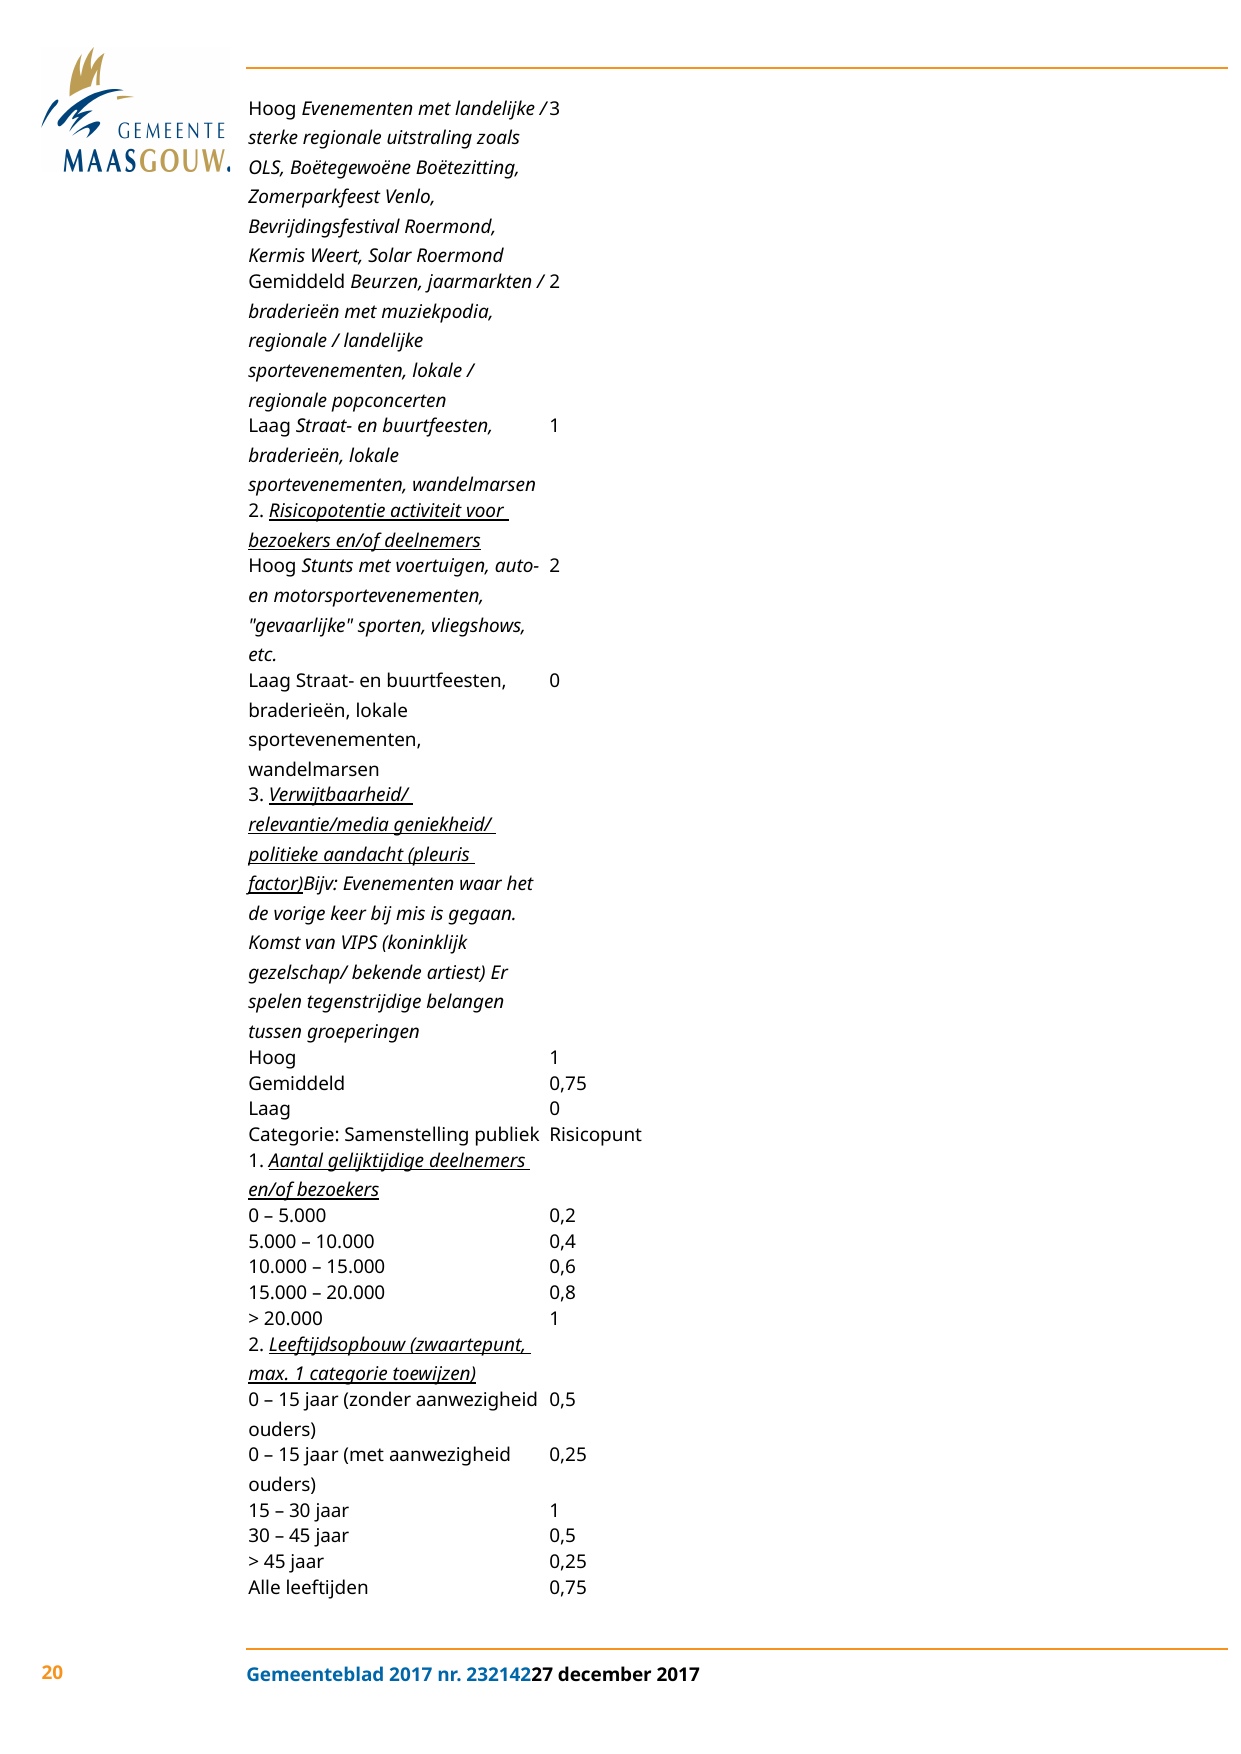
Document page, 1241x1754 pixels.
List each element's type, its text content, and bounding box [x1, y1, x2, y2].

table_cell 3. Verwijtbaarheid/ relevantie/media geniekheid/ politieke aandacht (pleuris factor)Bijv: Evenementen waar het de vorige keer bij mis is gegaan. Komst van VIPS (koninklijk gezelschap/ bekende artiest) Er spelen tegenstrijdige belangen tussen groeperingen [248, 782, 549, 1044]
table_cell 0,75 [549, 1070, 850, 1096]
table_cell [549, 1331, 850, 1386]
table_cell [549, 1147, 850, 1202]
table_cell Hoog [248, 1044, 549, 1070]
table_cell Hoog Stunts met voertuigen, auto- en motorsportevenementen, "gevaarlijke" sporten, vliegshows, etc. [248, 553, 549, 667]
table_cell [549, 498, 850, 553]
table_cell [850, 1228, 1152, 1254]
table_cell 1. Aantal gelijktijdige deelnemers en/of bezoekers [248, 1147, 549, 1202]
table_cell [850, 667, 1152, 782]
table_cell 0,4 [549, 1228, 850, 1254]
picture [41, 47, 231, 172]
table_cell 5.000 – 10.000 [248, 1228, 549, 1254]
table_cell 0 [549, 667, 850, 782]
table_cell [850, 1497, 1152, 1523]
table_cell > 45 jaar [248, 1548, 549, 1574]
table_cell [850, 1305, 1152, 1331]
table_cell 2. Risicopotentie activiteit voor bezoekers en/of deelnemers [248, 498, 549, 553]
table_cell 0,5 [549, 1523, 850, 1548]
table_cell [850, 1442, 1152, 1497]
table_cell 15 – 30 jaar [248, 1497, 549, 1523]
table_cell [850, 1121, 1152, 1147]
table_cell [850, 269, 1152, 412]
table_cell [850, 1574, 1152, 1600]
table_cell 0,2 [549, 1202, 850, 1228]
table_cell [850, 498, 1152, 553]
table_cell 2. Leeftijdsopbouw (zwaartepunt, max. 1 categorie toewijzen) [248, 1331, 549, 1386]
table_cell 1 [549, 1044, 850, 1070]
table_cell [850, 1331, 1152, 1386]
table_cell Hoog Evenementen met landelijke / sterke regionale uitstraling zoals OLS, Boëtegewoëne Boëtezitting, Zomerparkfeest Venlo, Bevrijdingsfestival Roermond, Kermis Weert, Solar Roermond [248, 95, 549, 268]
table_cell 0 – 5.000 [248, 1202, 549, 1228]
table_cell Gemiddeld Beurzen, jaarmarkten / braderieën met muziekpodia, regionale / landelijke sportevenementen, lokale / regionale popconcerten [248, 269, 549, 412]
table_cell 0,25 [549, 1548, 850, 1574]
table_cell 3 [549, 95, 850, 268]
table_cell 1 [549, 1497, 850, 1523]
table_cell 1 [549, 1305, 850, 1331]
table_cell [850, 782, 1152, 1044]
table_cell [850, 1523, 1152, 1548]
table_cell Alle leeftijden [248, 1574, 549, 1600]
table_cell 0 [549, 1096, 850, 1121]
table_cell Risicopunt [549, 1121, 850, 1147]
table_cell Laag [248, 1096, 549, 1121]
table_cell 0,75 [549, 1574, 850, 1600]
table_cell [850, 95, 1152, 268]
table_cell Categorie: Samenstelling publiek [248, 1121, 549, 1147]
table_cell 15.000 – 20.000 [248, 1280, 549, 1305]
table_cell 10.000 – 15.000 [248, 1254, 549, 1279]
table_cell [850, 413, 1152, 497]
table_cell [850, 1548, 1152, 1574]
table_cell Laag Straat- en buurtfeesten, braderieën, lokale sportevenementen, wandelmarsen [248, 667, 549, 782]
table_cell 2 [549, 269, 850, 412]
table_cell 0 – 15 jaar (zonder aanwezigheid ouders) [248, 1386, 549, 1442]
table_cell Gemiddeld [248, 1070, 549, 1096]
table_cell 0,6 [549, 1254, 850, 1279]
table_cell [850, 1044, 1152, 1070]
table_cell [850, 1386, 1152, 1442]
table_cell [850, 1147, 1152, 1202]
table_cell [850, 553, 1152, 667]
table_cell [549, 782, 850, 1044]
table_cell 0 – 15 jaar (met aanwezigheid ouders) [248, 1442, 549, 1497]
table_cell 30 – 45 jaar [248, 1523, 549, 1548]
table_cell 0,25 [549, 1442, 850, 1497]
table_cell [850, 1096, 1152, 1121]
table_cell 1 [549, 413, 850, 497]
table_cell [850, 1280, 1152, 1305]
table_cell [850, 1254, 1152, 1279]
table_cell 0,8 [549, 1280, 850, 1305]
table_cell 0,5 [549, 1386, 850, 1442]
table_cell > 20.000 [248, 1305, 549, 1331]
table_cell Laag Straat- en buurtfeesten, braderieën, lokale sportevenementen, wandelmarsen [248, 413, 549, 497]
table_cell [850, 1070, 1152, 1096]
table_cell 2 [549, 553, 850, 667]
table_cell [850, 1202, 1152, 1228]
